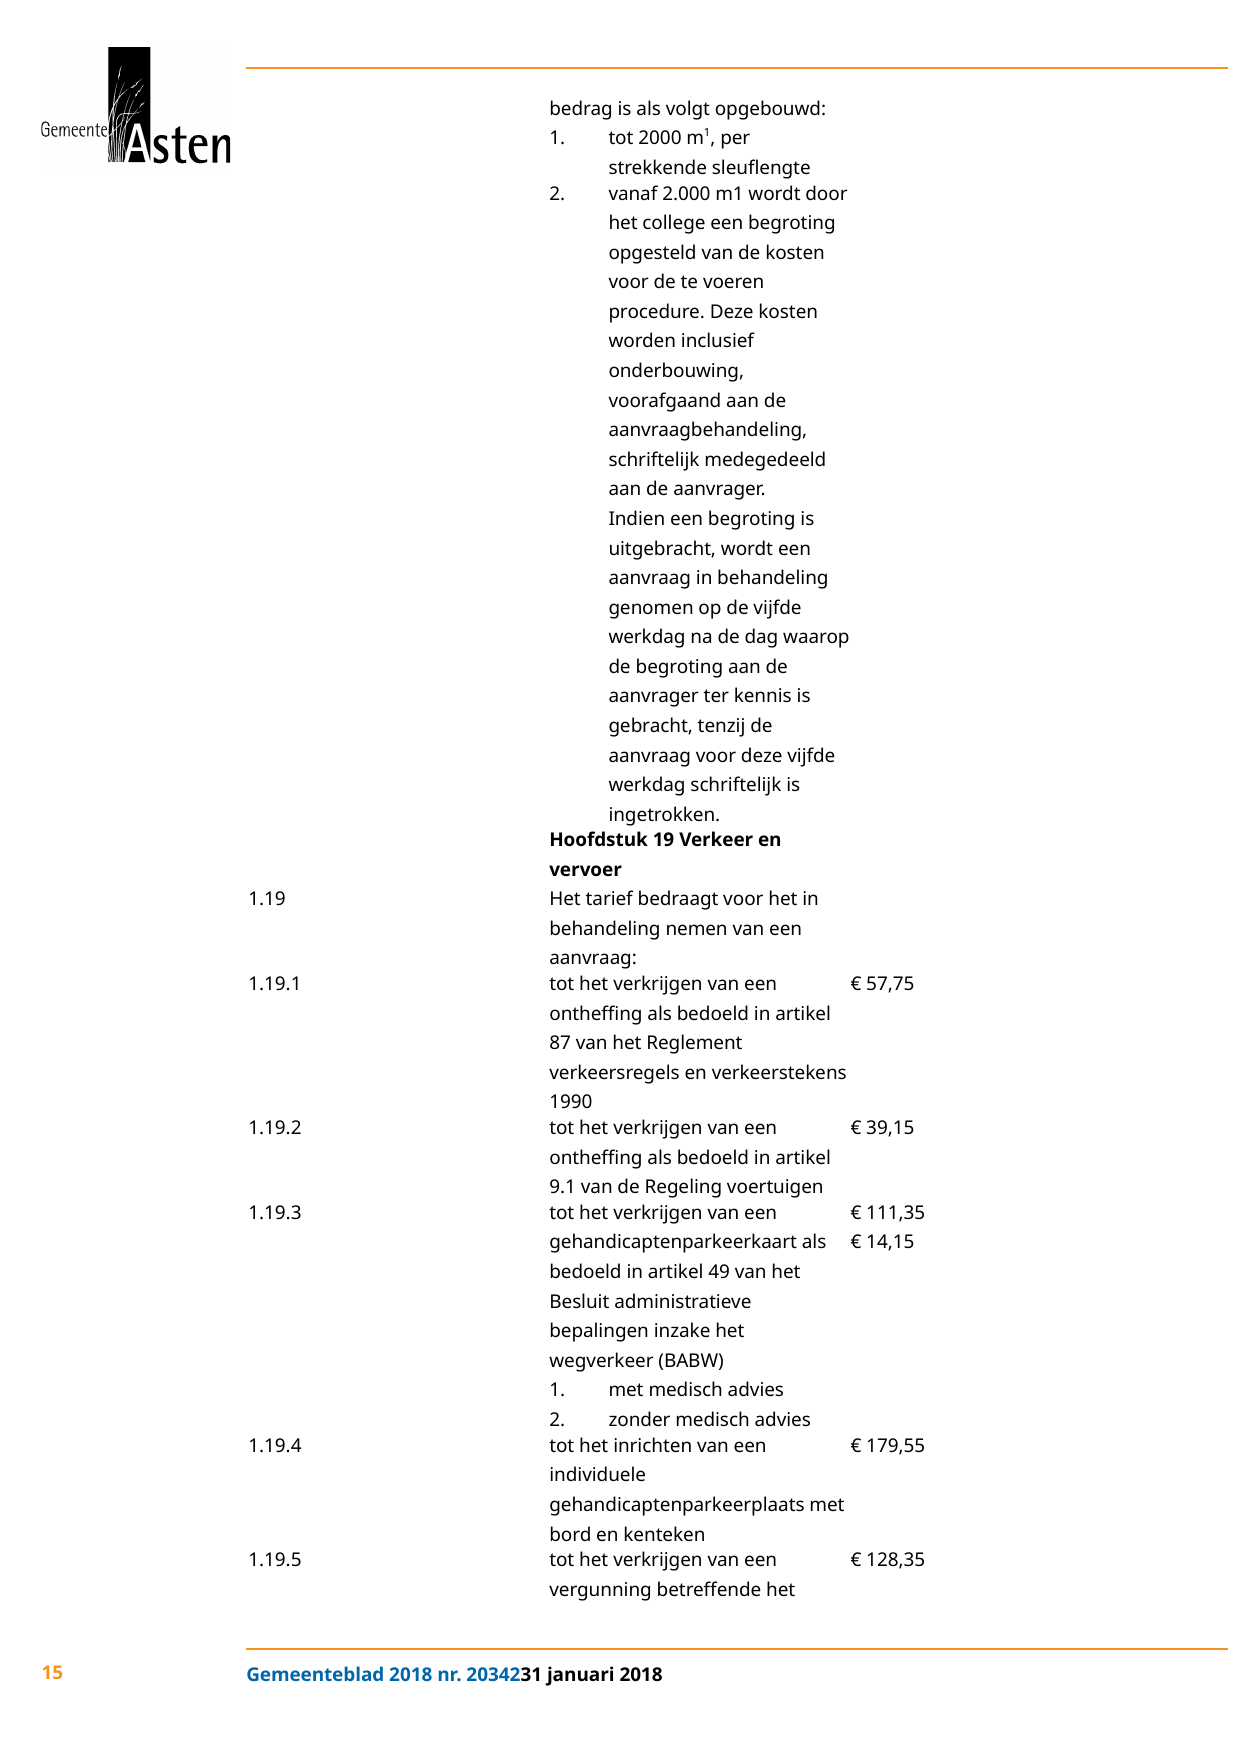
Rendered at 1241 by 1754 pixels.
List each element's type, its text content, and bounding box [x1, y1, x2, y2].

table_cell [850, 95, 1152, 180]
table_cell tot het inrichten van een individuele gehandicaptenparkeerplaats met bord en kenteken [549, 1432, 850, 1546]
table_cell 1.19.3 [248, 1199, 549, 1432]
picture [41, 47, 231, 172]
table_header [850, 885, 1152, 970]
table_cell Hoofdstuk 19 Verkeer en vervoer [549, 827, 850, 882]
table_header Het tarief bedraagt voor het in behandeling nemen van een aanvraag: [549, 885, 850, 970]
table_cell [248, 180, 549, 827]
table_cell 1.19.2 [248, 1114, 549, 1199]
table_cell tot het verkrijgen van een ontheffing als bedoeld in artikel 9.1 van de Regeling voertuigen [549, 1114, 850, 1199]
table_cell tot het verkrijgen van een ontheffing als bedoeld in artikel 87 van het Reglement verkeersregels en verkeerstekens 1990 [549, 970, 850, 1114]
table_cell € 179,55 [850, 1432, 1152, 1546]
table_cell [248, 95, 549, 180]
table_cell € 39,15 [850, 1114, 1152, 1199]
table_cell € 111,35 € 14,15 [850, 1199, 1152, 1432]
table_cell € 57,75 [850, 970, 1152, 1114]
table_cell [248, 827, 549, 882]
table_cell tot het verkrijgen van een gehandicaptenparkeerkaart als bedoeld in artikel 49 van het Besluit administratieve bepalingen inzake het wegverkeer (BABW) met medisch advies zonder medisch advies [549, 1199, 850, 1432]
table_cell tot het verkrijgen van een vergunning betreffende het [549, 1546, 850, 1602]
table_cell [850, 827, 1152, 882]
table_header 1.19 [248, 885, 549, 970]
table_cell [850, 180, 1152, 827]
table_cell 1.19.4 [248, 1432, 549, 1546]
table_cell vanaf 2.000 m1 wordt door het college een begroting opgesteld van de kosten voor de te voeren procedure. Deze kosten worden inclusief onderbouwing, voorafgaand aan de aanvraagbehandeling, schriftelijk medegedeeld aan de aanvrager. Indien een begroting is uitgebracht, wordt een aanvraag in behandeling genomen op de vijfde werkdag na de dag waarop de begroting aan de aanvrager ter kennis is gebracht, tenzij de aanvraag voor deze vijfde werkdag schriftelijk is ingetrokken. [549, 180, 850, 827]
table_cell 1.19.1 [248, 970, 549, 1114]
table_cell € 128,35 [850, 1546, 1152, 1602]
table_cell 1.19.5 [248, 1546, 549, 1602]
table_cell bedrag is als volgt opgebouwd: tot 2000 m1, per strekkende sleuflengte [549, 95, 850, 180]
